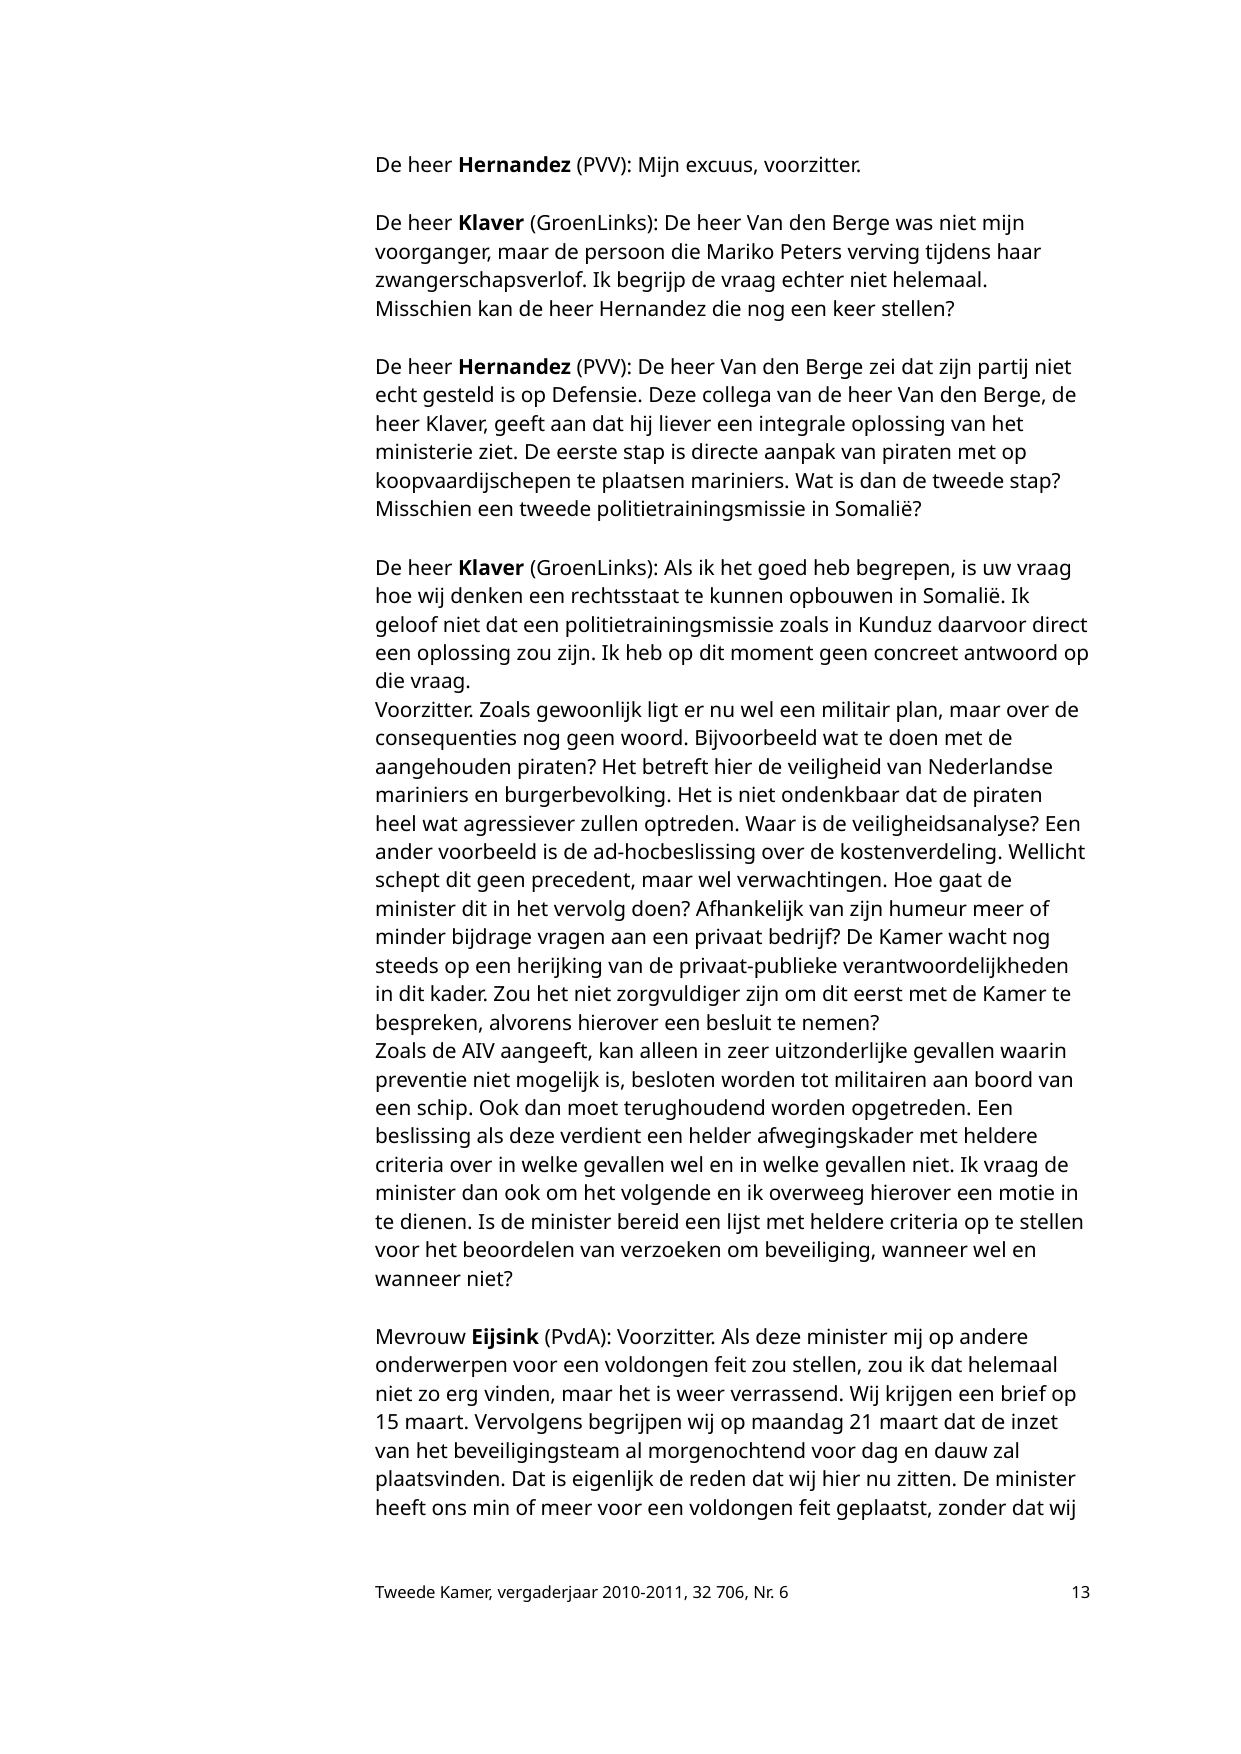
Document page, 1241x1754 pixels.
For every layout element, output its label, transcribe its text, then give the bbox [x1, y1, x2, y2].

text Mevrouw Eijsink (PvdA): Voorzitter. Als deze minister mij op andere onderwerpen voor een voldongen feit zou stellen, zou ik dat helemaal niet zo erg vinden, maar het is weer verrassend. Wij krijgen een brief op 15 maart. Vervolgens begrijpen wij op maandag 21 maart dat de inzet van het beveiligingsteam al morgenochtend voor dag en dauw zal plaatsvinden. Dat is eigenlijk de reden dat wij hier nu zitten. De minister heeft ons min of meer voor een voldongen feit geplaatst, zonder dat wij [375, 1322, 1090, 1521]
text Zoals de AIV aangeeft, kan alleen in zeer uitzonderlijke gevallen waarin preventie niet mogelijk is, besloten worden tot militairen aan boord van een schip. Ook dan moet terughoudend worden opgetreden. Een beslissing als deze verdient een helder afwegingskader met heldere criteria over in welke gevallen wel en in welke gevallen niet. Ik vraag de minister dan ook om het volgende en ik overweeg hierover een motie in te dienen. Is de minister bereid een lijst met heldere criteria op te stellen voor het beoordelen van verzoeken om beveiliging, wanneer wel en wanneer niet? [375, 1036, 1090, 1292]
text De heer Hernandez (PVV): Mijn excuus, voorzitter. [375, 150, 1090, 178]
text De heer Hernandez (PVV): De heer Van den Berge zei dat zijn partij niet echt gesteld is op Defensie. Deze collega van de heer Van den Berge, de heer Klaver, geeft aan dat hij liever een integrale oplossing van het ministerie ziet. De eerste stap is directe aanpak van piraten met op koopvaardijschepen te plaatsen mariniers. Wat is dan de tweede stap? Misschien een tweede politietrainingsmissie in Somalië? [375, 352, 1090, 523]
text De heer Klaver (GroenLinks): Als ik het goed heb begrepen, is uw vraag hoe wij denken een rechtsstaat te kunnen opbouwen in Somalië. Ik geloof niet dat een politietrainingsmissie zoals in Kunduz daarvoor direct een oplossing zou zijn. Ik heb op dit moment geen concreet antwoord op die vraag. [375, 553, 1090, 695]
text Voorzitter. Zoals gewoonlijk ligt er nu wel een militair plan, maar over de consequenties nog geen woord. Bijvoorbeeld wat te doen met de aangehouden piraten? Het betreft hier de veiligheid van Nederlandse mariniers en burgerbevolking. Het is niet ondenkbaar dat de piraten heel wat agressiever zullen optreden. Waar is de veiligheidsanalyse? Een ander voorbeeld is de ad-hocbeslissing over de kostenverdeling. Wellicht schept dit geen precedent, maar wel verwachtingen. Hoe gaat de minister dit in het vervolg doen? Afhankelijk van zijn humeur meer of minder bijdrage vragen aan een privaat bedrijf? De Kamer wacht nog steeds op een herijking van de privaat-publieke verantwoordelijkheden in dit kader. Zou het niet zorgvuldiger zijn om dit eerst met de Kamer te bespreken, alvorens hierover een besluit te nemen? [375, 695, 1090, 1036]
text De heer Klaver (GroenLinks): De heer Van den Berge was niet mijn voorganger, maar de persoon die Mariko Peters verving tijdens haar zwangerschapsverlof. Ik begrijp de vraag echter niet helemaal. Misschien kan de heer Hernandez die nog een keer stellen? [375, 208, 1090, 322]
